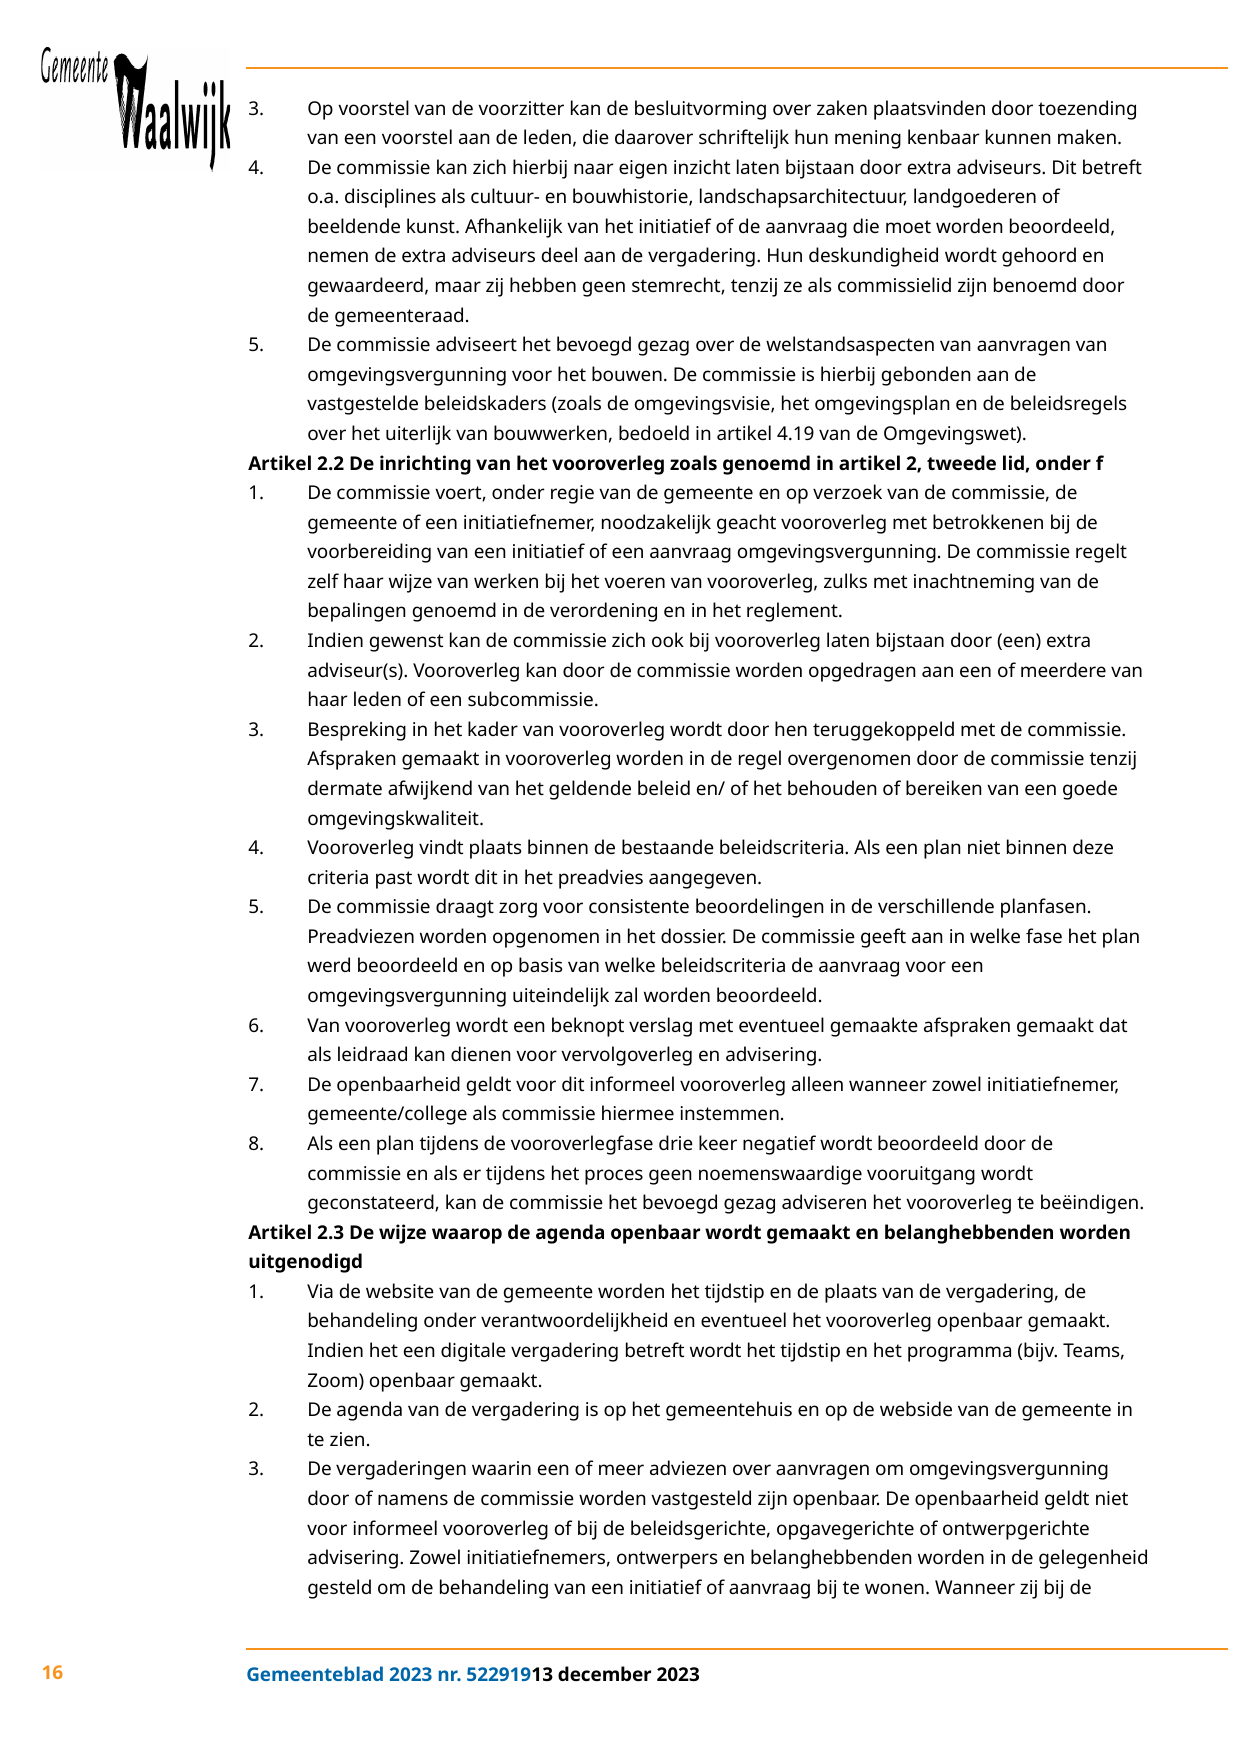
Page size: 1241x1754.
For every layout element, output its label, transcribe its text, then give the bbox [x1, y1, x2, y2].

list De agenda van de vergadering is op het gemeentehuis en op de webside van de gemeente in te zien. [248, 1396, 1152, 1452]
text Artikel 2.3 De wijze waarop de agenda openbaar wordt gemaakt en belanghebbenden worden uitgenodigd [248, 1219, 1152, 1274]
list Op voorstel van de voorzitter kan de besluitvorming over zaken plaatsvinden door toezending van een voorstel aan de leden, die daarover schriftelijk hun mening kenbaar kunnen maken. [248, 95, 1152, 150]
list De commissie kan zich hierbij naar eigen inzicht laten bijstaan door extra adviseurs. Dit betreft o.a. disciplines als cultuur- en bouwhistorie, landschapsarchitectuur, landgoederen of beeldende kunst. Afhankelijk van het initiatief of de aanvraag die moet worden beoordeeld, nemen de extra adviseurs deel aan de vergadering. Hun deskundigheid wordt gehoord en gewaardeerd, maar zij hebben geen stemrecht, tenzij ze als commissielid zijn benoemd door de gemeenteraad. [248, 154, 1152, 328]
list De openbaarheid geldt voor dit informeel vooroverleg alleen wanneer zowel initiatiefnemer, gemeente/college als commissie hiermee instemmen. [248, 1071, 1152, 1126]
list Vooroverleg vindt plaats binnen de bestaande beleidscriteria. Als een plan niet binnen deze criteria past wordt dit in het preadvies aangegeven. [248, 834, 1152, 890]
text Artikel 2.2 De inrichting van het vooroverleg zoals genoemd in artikel 2, tweede lid, onder f [248, 450, 1152, 476]
list De commissie adviseert het bevoegd gezag over de welstandsaspecten van aanvragen van omgevingsvergunning voor het bouwen. De commissie is hierbij gebonden aan de vastgestelde beleidskaders (zoals de omgevingsvisie, het omgevingsplan en de beleidsregels over het uiterlijk van bouwwerken, bedoeld in artikel 4.19 van de Omgevingswet). [248, 331, 1152, 446]
list De commissie voert, onder regie van de gemeente en op verzoek van de commissie, de gemeente of een initiatiefnemer, noodzakelijk geacht vooroverleg met betrokkenen bij de voorbereiding van een initiatief of een aanvraag omgevingsvergunning. De commissie regelt zelf haar wijze van werken bij het voeren van vooroverleg, zulks met inachtneming van de bepalingen genoemd in de verordening en in het reglement. [248, 479, 1152, 623]
list Indien gewenst kan de commissie zich ook bij vooroverleg laten bijstaan door (een) extra adviseur(s). Vooroverleg kan door de commissie worden opgedragen aan een of meerdere van haar leden of een subcommissie. [248, 627, 1152, 712]
list Als een plan tijdens de vooroverlegfase drie keer negatief wordt beoordeeld door de commissie en als er tijdens het proces geen noemenswaardige vooruitgang wordt geconstateerd, kan de commissie het bevoegd gezag adviseren het vooroverleg te beëindigen. [248, 1130, 1152, 1215]
picture [41, 47, 231, 172]
list De commissie draagt zorg voor consistente beoordelingen in de verschillende planfasen. Preadviezen worden opgenomen in het dossier. De commissie geeft aan in welke fase het plan werd beoordeeld en op basis van welke beleidscriteria de aanvraag voor een omgevingsvergunning uiteindelijk zal worden beoordeeld. [248, 893, 1152, 1008]
list Bespreking in het kader van vooroverleg wordt door hen teruggekoppeld met de commissie. Afspraken gemaakt in vooroverleg worden in de regel overgenomen door de commissie tenzij dermate afwijkend van het geldende beleid en/ of het behouden of bereiken van een goede omgevingskwaliteit. [248, 716, 1152, 831]
list Van vooroverleg wordt een beknopt verslag met eventueel gemaakte afspraken gemaakt dat als leidraad kan dienen voor vervolgoverleg en advisering. [248, 1012, 1152, 1067]
list Via de website van de gemeente worden het tijdstip en de plaats van de vergadering, de behandeling onder verantwoordelijkheid en eventueel het vooroverleg openbaar gemaakt. Indien het een digitale vergadering betreft wordt het tijdstip en het programma (bijv. Teams, Zoom) openbaar gemaakt. [248, 1278, 1152, 1393]
list De vergaderingen waarin een of meer adviezen over aanvragen om omgevingsvergunning door of namens de commissie worden vastgesteld zijn openbaar. De openbaarheid geldt niet voor informeel vooroverleg of bij de beleidsgerichte, opgavegerichte of ontwerpgerichte advisering. Zowel initiatiefnemers, ontwerpers en belanghebbenden worden in de gelegenheid gesteld om de behandeling van een initiatief of aanvraag bij te wonen. Wanneer zij bij de [248, 1456, 1152, 1600]
